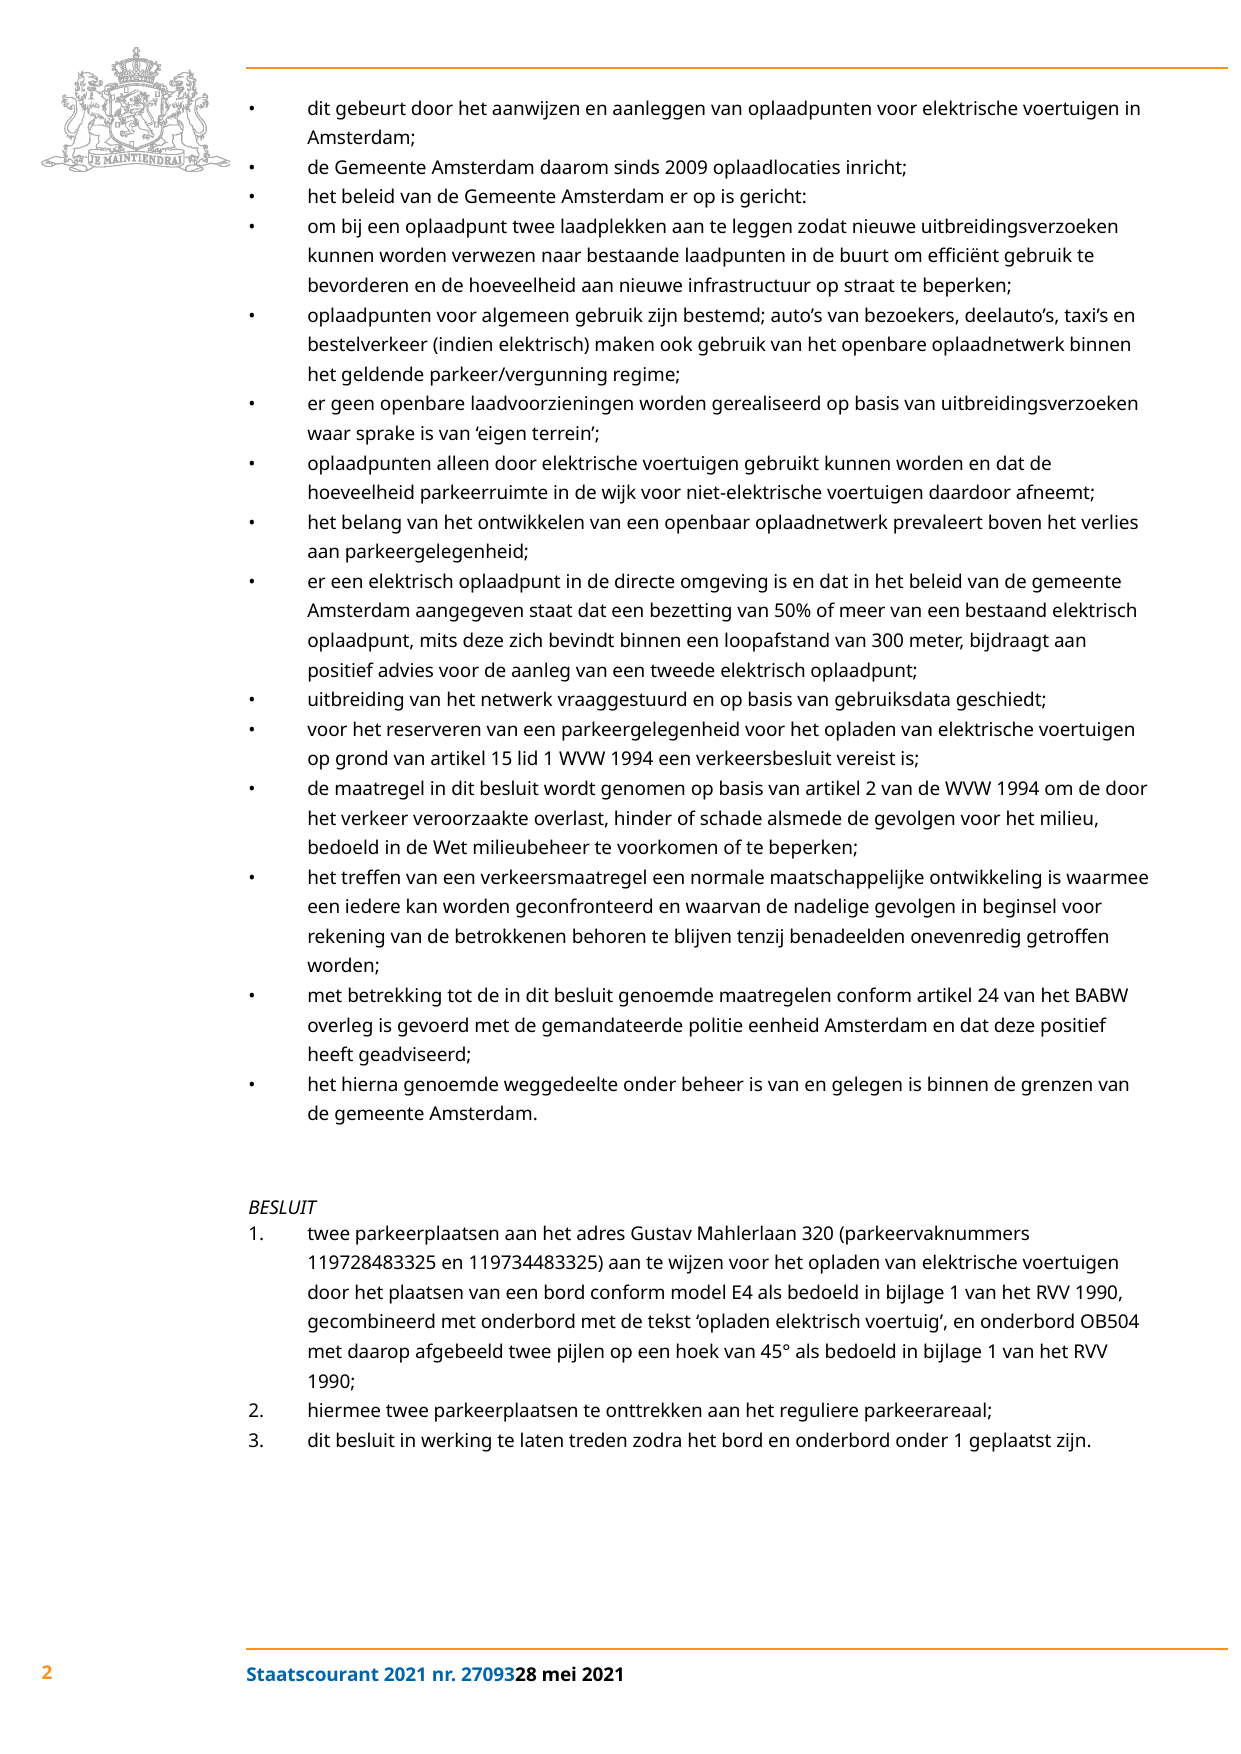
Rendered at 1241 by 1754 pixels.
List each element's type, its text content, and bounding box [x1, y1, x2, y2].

list er geen openbare laadvoorzieningen worden gerealiseerd op basis van uitbreidingsverzoeken waar sprake is van ‘eigen terrein’; [248, 391, 1152, 446]
list het beleid van de Gemeente Amsterdam er op is gericht: [248, 183, 1152, 209]
list voor het reserveren van een parkeergelegenheid voor het opladen van elektrische voertuigen op grond van artikel 15 lid 1 WVW 1994 een verkeersbesluit vereist is; [248, 716, 1152, 771]
picture [41, 47, 231, 172]
list er een elektrisch oplaadpunt in de directe omgeving is en dat in het beleid van de gemeente Amsterdam aangegeven staat dat een bezetting van 50% of meer van een bestaand elektrisch oplaadpunt, mits deze zich bevindt binnen een loopafstand van 300 meter, bijdraagt aan positief advies voor de aanleg van een tweede elektrisch oplaadpunt; [248, 568, 1152, 683]
list de Gemeente Amsterdam daarom sinds 2009 oplaadlocaties inricht; [248, 154, 1152, 180]
list uitbreiding van het netwerk vraaggestuurd en op basis van gebruiksdata geschiedt; [248, 686, 1152, 712]
list hiermee twee parkeerplaatsen te onttrekken aan het reguliere parkeerareaal; [248, 1397, 1152, 1423]
list oplaadpunten alleen door elektrische voertuigen gebruikt kunnen worden en dat de hoeveelheid parkeerruimte in de wijk voor niet-elektrische voertuigen daardoor afneemt; [248, 450, 1152, 505]
list het hierna genoemde weggedeelte onder beheer is van en gelegen is binnen de grenzen van de gemeente Amsterdam. [248, 1071, 1152, 1126]
list dit gebeurt door het aanwijzen en aanleggen van oplaadpunten voor elektrische voertuigen in Amsterdam; [248, 95, 1152, 150]
text BESLUIT [248, 1194, 1152, 1220]
list de maatregel in dit besluit wordt genomen op basis van artikel 2 van de WVW 1994 om de door het verkeer veroorzaakte overlast, hinder of schade alsmede de gevolgen voor het milieu, bedoeld in de Wet milieubeheer te voorkomen of te beperken; [248, 775, 1152, 860]
list dit besluit in werking te laten treden zodra het bord en onderbord onder 1 geplaatst zijn. [248, 1427, 1152, 1453]
list om bij een oplaadpunt twee laadplekken aan te leggen zodat nieuwe uitbreidingsverzoeken kunnen worden verwezen naar bestaande laadpunten in de buurt om efficiënt gebruik te bevorderen en de hoeveelheid aan nieuwe infrastructuur op straat te beperken; [248, 213, 1152, 298]
list het belang van het ontwikkelen van een openbaar oplaadnetwerk prevaleert boven het verlies aan parkeergelegenheid; [248, 509, 1152, 564]
list oplaadpunten voor algemeen gebruik zijn bestemd; auto’s van bezoekers, deelauto’s, taxi’s en bestelverkeer (indien elektrisch) maken ook gebruik van het openbare oplaadnetwerk binnen het geldende parkeer/vergunning regime; [248, 302, 1152, 387]
list het treffen van een verkeersmaatregel een normale maatschappelijke ontwikkeling is waarmee een iedere kan worden geconfronteerd en waarvan de nadelige gevolgen in beginsel voor rekening van de betrokkenen behoren te blijven tenzij benadeelden onevenredig getroffen worden; [248, 864, 1152, 978]
list met betrekking tot de in dit besluit genoemde maatregelen conform artikel 24 van het BABW overleg is gevoerd met de gemandateerde politie eenheid Amsterdam en dat deze positief heeft geadviseerd; [248, 982, 1152, 1067]
list twee parkeerplaatsen aan het adres Gustav Mahlerlaan 320 (parkeervaknummers 119728483325 en 119734483325) aan te wijzen voor het opladen van elektrische voertuigen door het plaatsen van een bord conform model E4 als bedoeld in bijlage 1 van het RVV 1990, gecombineerd met onderbord met de tekst ‘opladen elektrisch voertuig’, en onderbord OB504 met daarop afgebeeld twee pijlen op een hoek van 45° als bedoeld in bijlage 1 van het RVV 1990; [248, 1220, 1152, 1393]
